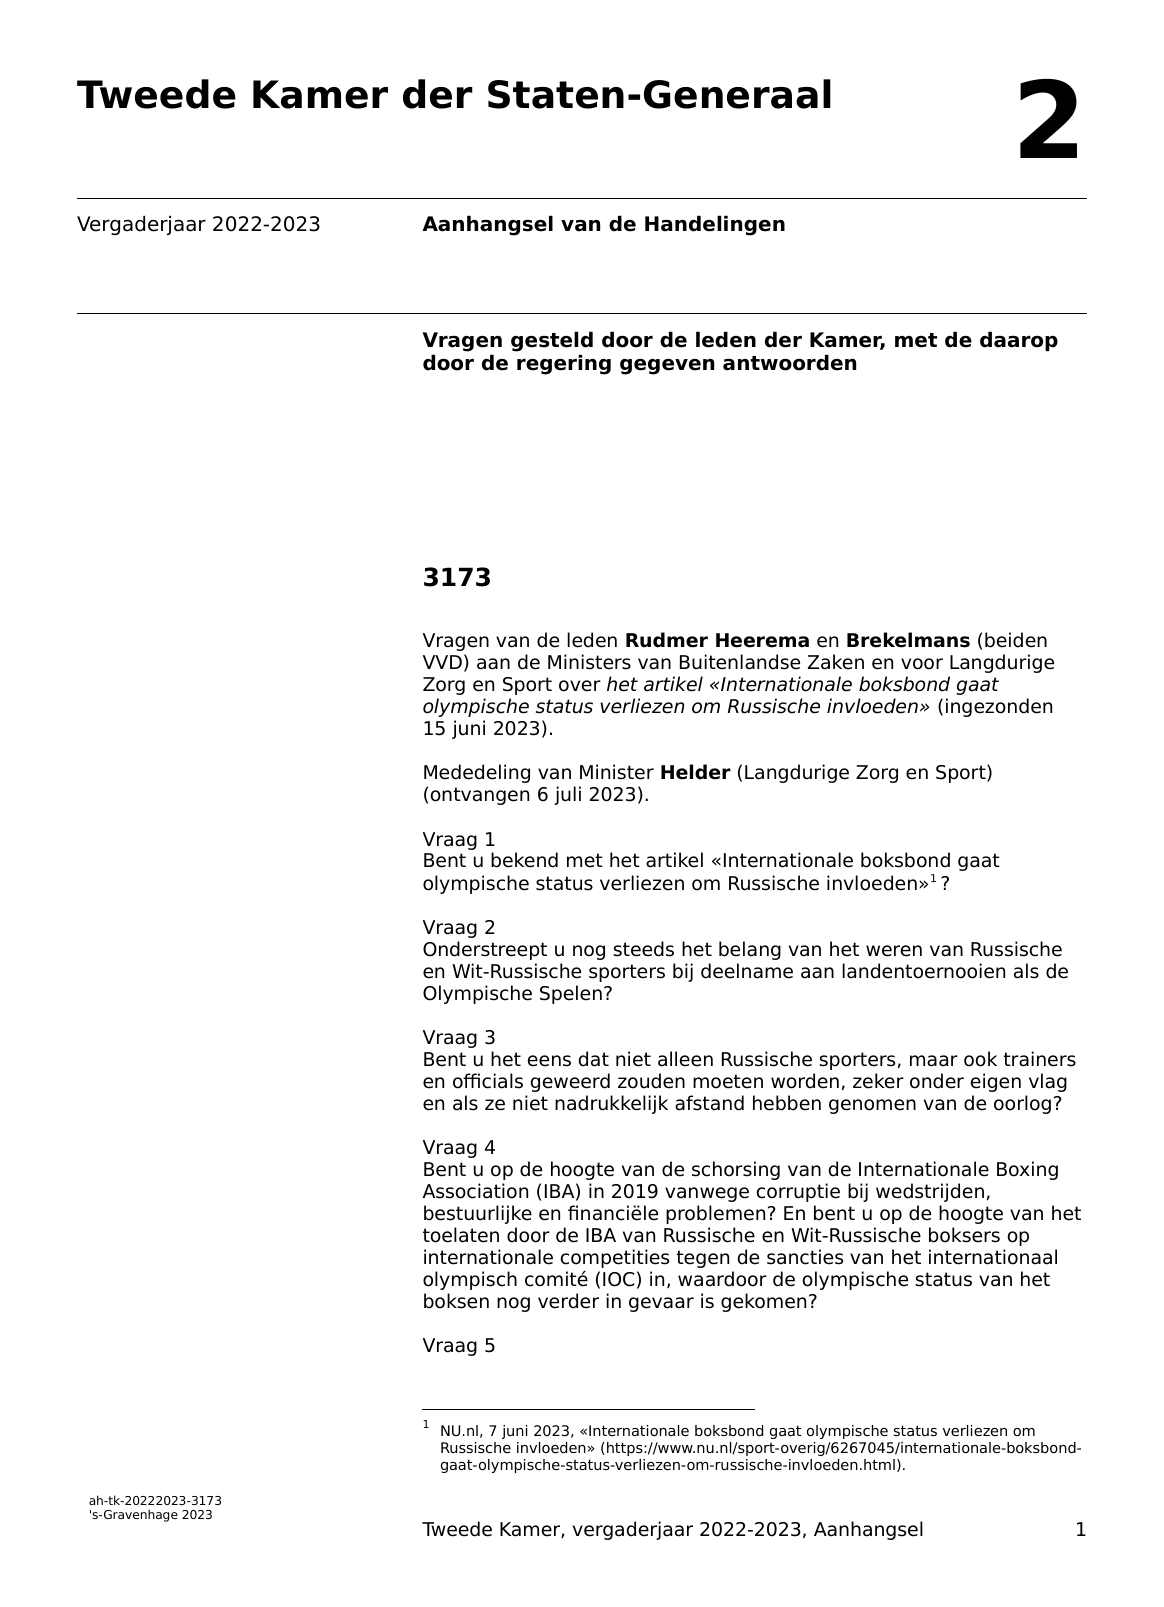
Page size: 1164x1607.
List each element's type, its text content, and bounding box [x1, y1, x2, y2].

text Bent u op de hoogte van de schorsing van de Internationale Boxing Association (IBA) in 2019 vanwege corruptie bij wedstrijden, bestuurlijke en financiële problemen? En bent u op de hoogte van het toelaten door de IBA van Russische en Wit-Russische boksers op internationale competities tegen de sancties van het internationaal olympisch comité (IOC) in, waardoor de olympische status van het boksen nog verder in gevaar is gekomen? [422, 1159, 1087, 1313]
text Vraag 3 [422, 1027, 1087, 1049]
text Vraag 4 [422, 1137, 1087, 1159]
text 3173 [422, 563, 1087, 592]
table_cell Aanhangsel van de Handelingen [422, 199, 1087, 313]
table_header 2 [886, 59, 1087, 198]
table_header Tweede Kamer der Staten-Generaal [77, 59, 886, 198]
text NU.nl, 7 juni 2023, «Internationale boksbond gaat olympische status verliezen om Russische invloeden» (https://www.nu.nl/sport-overig/6267045/internationale-boksbond-gaat-olympische-status-verliezen-om-russische-invloeden.html). [422, 1418, 1087, 1474]
text Onderstreept u nog steeds het belang van het weren van Russische en Wit-Russische sporters bij deelname aan landentoernooien als de Olympische Spelen? [422, 938, 1087, 1004]
text Vraag 5 [422, 1335, 1087, 1357]
text Bent u bekend met het artikel «Internationale boksbond gaat olympische status verliezen om Russische invloeden»? [422, 850, 1087, 894]
text Mededeling van Minister Helder (Langdurige Zorg en Sport) (ontvangen 6 juli 2023). [422, 762, 1087, 806]
text Bent u het eens dat niet alleen Russische sporters, maar ook trainers en officials geweerd zouden moeten worden, zeker onder eigen vlag en als ze niet nadrukkelijk afstand hebben genomen van de oorlog? [422, 1049, 1087, 1114]
text 's-Gravenhage 2023 [88, 1508, 323, 1522]
text Vraag 1 [422, 828, 1087, 850]
text Vragen van de leden Rudmer Heerema en Brekelmans (beiden VVD) aan de Ministers van Buitenlandse Zaken en voor Langdurige Zorg en Sport over het artikel «Internationale boksbond gaat olympische status verliezen om Russische invloeden» (ingezonden 15 juni 2023). [422, 630, 1087, 740]
table_cell Vragen gesteld door de leden der Kamer, met de daarop door de regering gegeven antwoorden [422, 314, 1087, 375]
table_cell Vergaderjaar 2022-2023 [77, 199, 422, 313]
table_cell [77, 314, 422, 375]
text Vraag 2 [422, 917, 1087, 938]
text ah-tk-20222023-3173 [88, 1494, 323, 1508]
